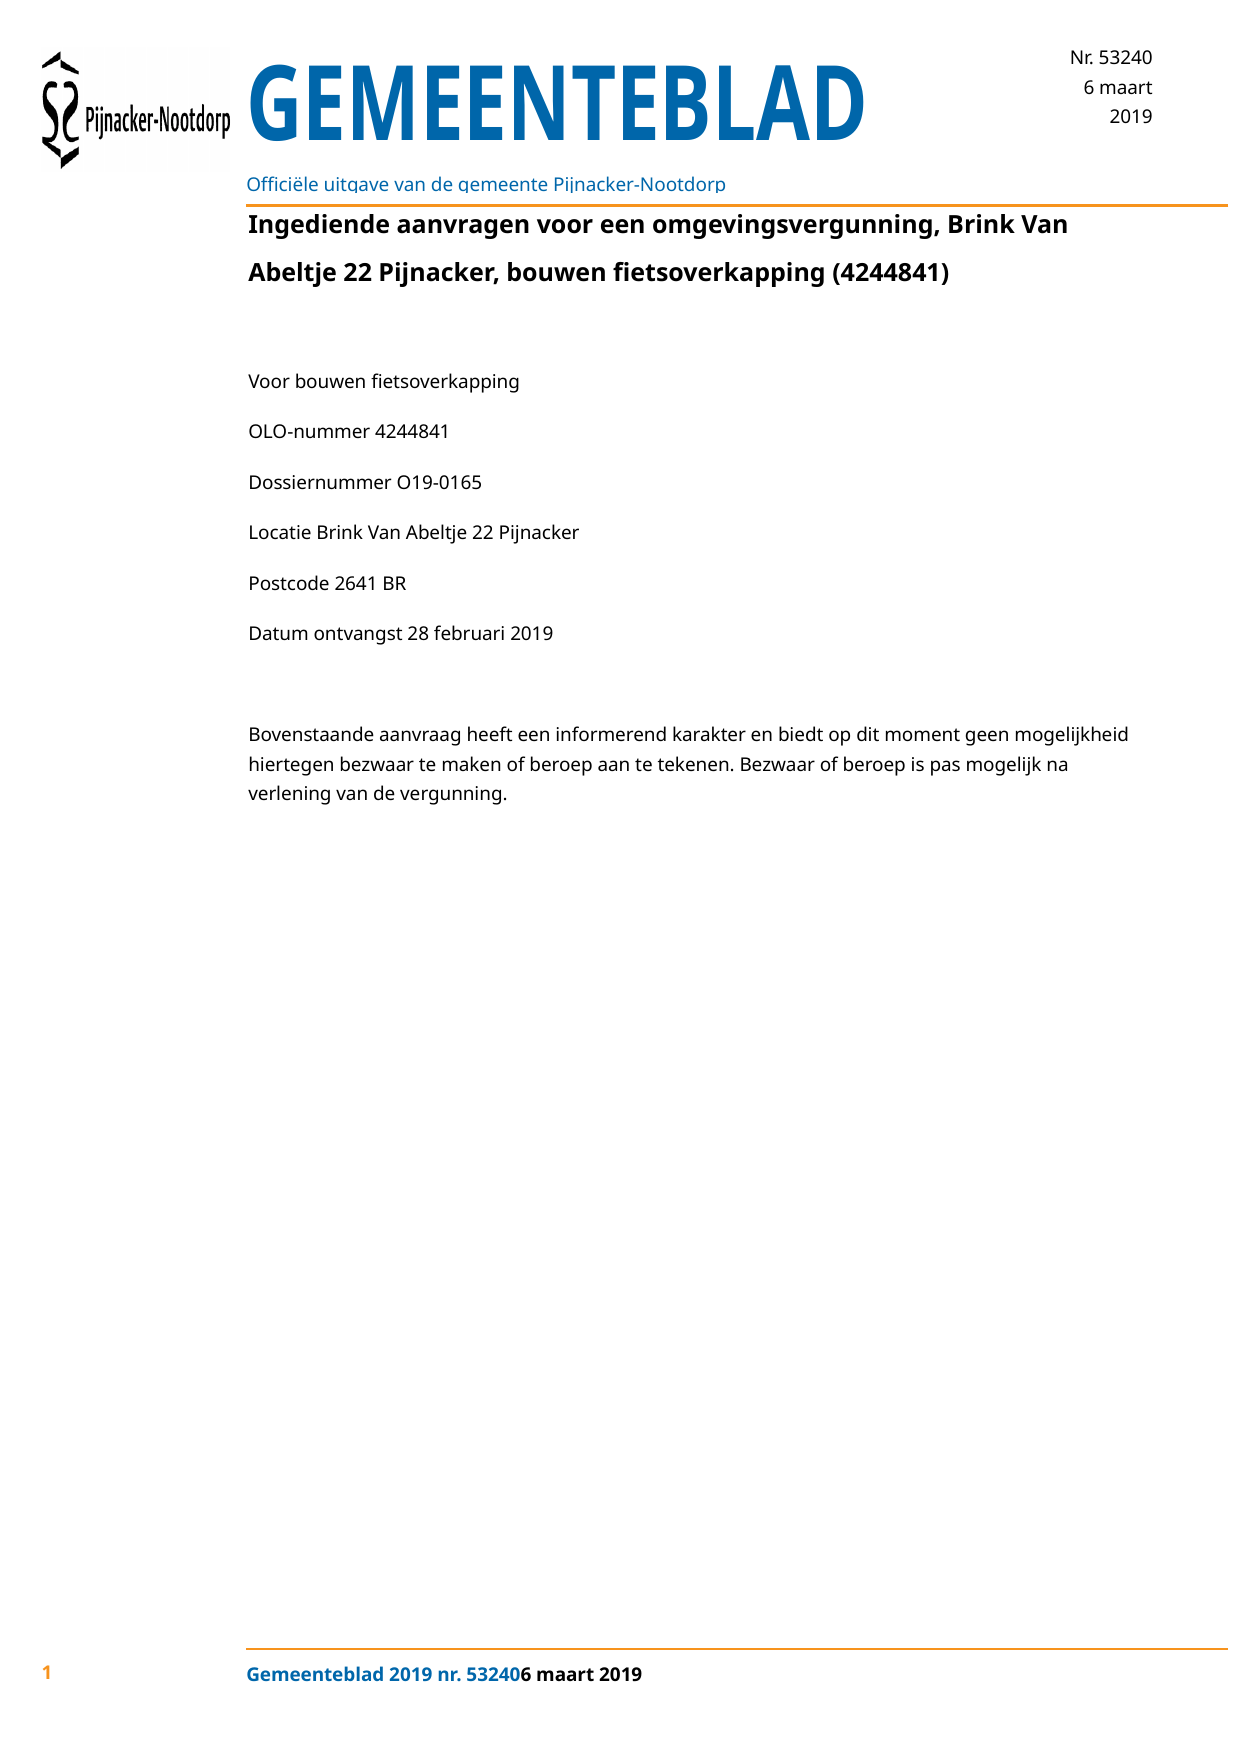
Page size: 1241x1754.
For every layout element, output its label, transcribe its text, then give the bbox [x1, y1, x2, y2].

text OLO-nummer 4244841 [248, 419, 1152, 444]
text Voor bouwen fietsoverkapping [248, 368, 1152, 394]
text Ingediende aanvragen voor een omgevingsvergunning, Brink Van Abeltje 22 Pijnacker, bouwen fietsoverkapping (4244841) [248, 207, 1152, 288]
text Datum ontvangst 28 februari 2019 [248, 620, 1152, 646]
text Postcode 2641 BR [248, 570, 1152, 596]
text Dossiernummer O19-0165 [248, 469, 1152, 495]
text Bovenstaande aanvraag heeft een informerend karakter en biedt op dit moment geen mogelijkheid hiertegen bezwaar te maken of beroep aan te tekenen. Bezwaar of beroep is pas mogelijk na verlening van de vergunning. [248, 721, 1152, 806]
picture [41, 47, 231, 172]
text Locatie Brink Van Abeltje 22 Pijnacker [248, 519, 1152, 545]
